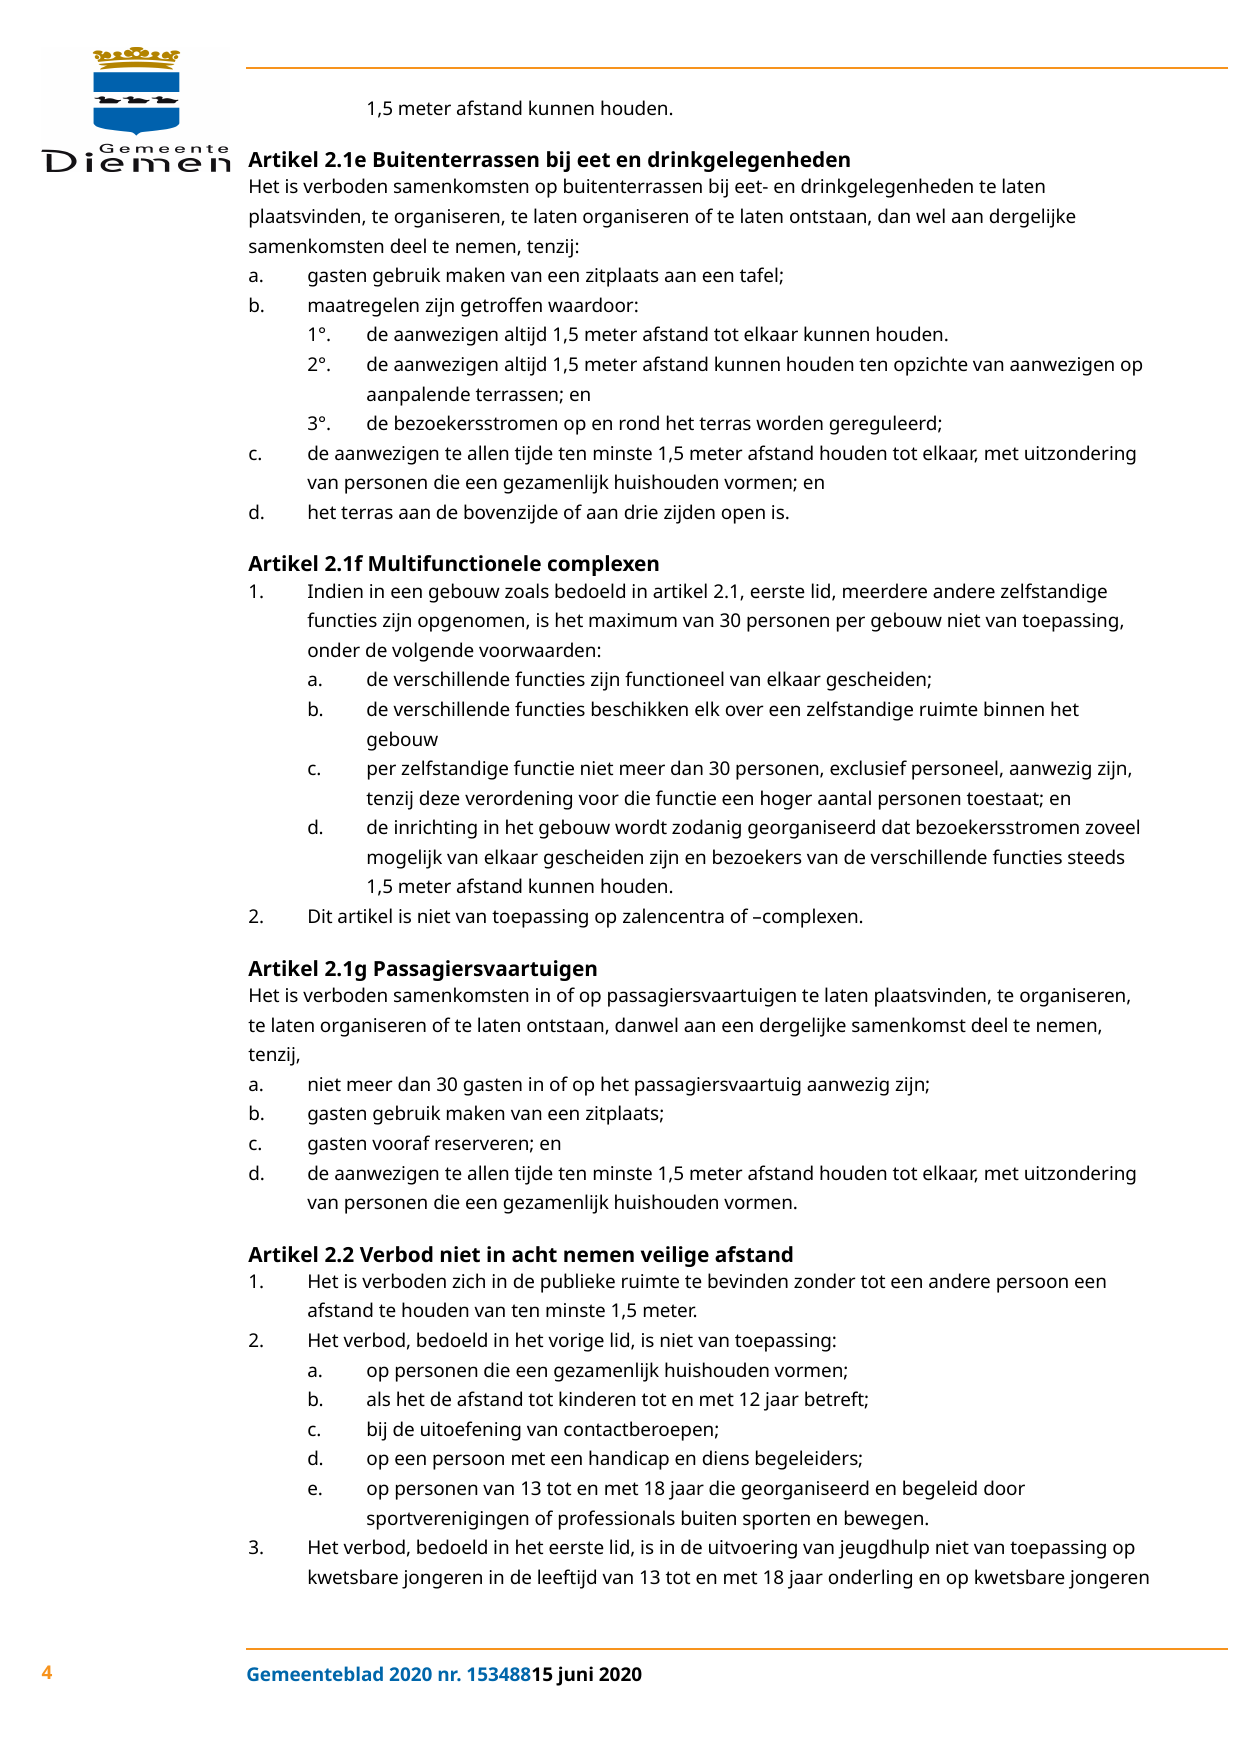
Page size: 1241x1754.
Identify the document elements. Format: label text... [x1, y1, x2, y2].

list op personen van 13 tot en met 18 jaar die georganiseerd en begeleid door sportverenigingen of professionals buiten sporten en bewegen. [307, 1475, 1152, 1531]
list per zelfstandige functie niet meer dan 30 personen, exclusief personeel, aanwezig zijn, tenzij deze verordening voor die functie een hoger aantal personen toestaat; en [307, 755, 1152, 811]
list de verschillende functies beschikken elk over een zelfstandige ruimte binnen het gebouw [307, 696, 1152, 752]
list gasten gebruik maken van een zitplaats aan een tafel; [248, 262, 1152, 288]
list Het verbod, bedoeld in het vorige lid, is niet van toepassing: [248, 1327, 1152, 1353]
list de verschillende functies zijn functioneel van elkaar gescheiden; [307, 667, 1152, 692]
list Het verbod, bedoeld in het eerste lid, is in de uitvoering van jeugdhulp niet van toepassing op kwetsbare jongeren in de leeftijd van 13 tot en met 18 jaar onderling en op kwetsbare jongeren [248, 1534, 1152, 1590]
list de aanwezigen te allen tijde ten minste 1,5 meter afstand houden tot elkaar, met uitzondering van personen die een gezamenlijk huishouden vormen; en [248, 440, 1152, 495]
list niet meer dan 30 gasten in of op het passagiersvaartuig aanwezig zijn; [248, 1071, 1152, 1097]
list de aanwezigen altijd 1,5 meter afstand tot elkaar kunnen houden. [307, 322, 1152, 347]
text Artikel 2.1f Multifunctionele complexen [248, 549, 1152, 578]
list de bezoekersstromen op en rond het terras worden gereguleerd; [307, 410, 1152, 436]
list bij de uitoefening van contactberoepen; [307, 1416, 1152, 1442]
picture [41, 47, 231, 172]
list gasten gebruik maken van een zitplaats; [248, 1101, 1152, 1126]
text Het is verboden samenkomsten in of op passagiersvaartuigen te laten plaatsvinden, te organiseren, te laten organiseren of te laten ontstaan, danwel aan een dergelijke samenkomst deel te nemen, tenzij, [248, 982, 1152, 1067]
list 1,5 meter afstand kunnen houden. [307, 95, 1152, 121]
list op personen die een gezamenlijk huishouden vormen; [307, 1357, 1152, 1383]
list gasten vooraf reserveren; en [248, 1130, 1152, 1156]
list maatregelen zijn getroffen waardoor: [248, 292, 1152, 318]
list Het is verboden zich in de publieke ruimte te bevinden zonder tot een andere persoon een afstand te houden van ten minste 1,5 meter. [248, 1268, 1152, 1323]
text Artikel 2.1e Buitenterrassen bij eet en drinkgelegenheden [248, 145, 1152, 174]
text Het is verboden samenkomsten op buitenterrassen bij eet- en drinkgelegenheden te laten plaatsvinden, te organiseren, te laten organiseren of te laten ontstaan, dan wel aan dergelijke samenkomsten deel te nemen, tenzij: [248, 174, 1152, 258]
list de aanwezigen altijd 1,5 meter afstand kunnen houden ten opzichte van aanwezigen op aanpalende terrassen; en [307, 351, 1152, 406]
list als het de afstand tot kinderen tot en met 12 jaar betreft; [307, 1386, 1152, 1412]
list de aanwezigen te allen tijde ten minste 1,5 meter afstand houden tot elkaar, met uitzondering van personen die een gezamenlijk huishouden vormen. [248, 1160, 1152, 1215]
text Artikel 2.2 Verbod niet in acht nemen veilige afstand [248, 1240, 1152, 1268]
list op een persoon met een handicap en diens begeleiders; [307, 1446, 1152, 1471]
list de inrichting in het gebouw wordt zodanig georganiseerd dat bezoekersstromen zoveel mogelijk van elkaar gescheiden zijn en bezoekers van de verschillende functies steeds 1,5 meter afstand kunnen houden. [307, 814, 1152, 899]
text Artikel 2.1g Passagiersvaartuigen [248, 954, 1152, 982]
list Dit artikel is niet van toepassing op zalencentra of –complexen. [248, 903, 1152, 929]
list Indien in een gebouw zoals bedoeld in artikel 2.1, eerste lid, meerdere andere zelfstandige functies zijn opgenomen, is het maximum van 30 personen per gebouw niet van toepassing, onder de volgende voorwaarden: [248, 578, 1152, 663]
list het terras aan de bovenzijde of aan drie zijden open is. [248, 499, 1152, 525]
